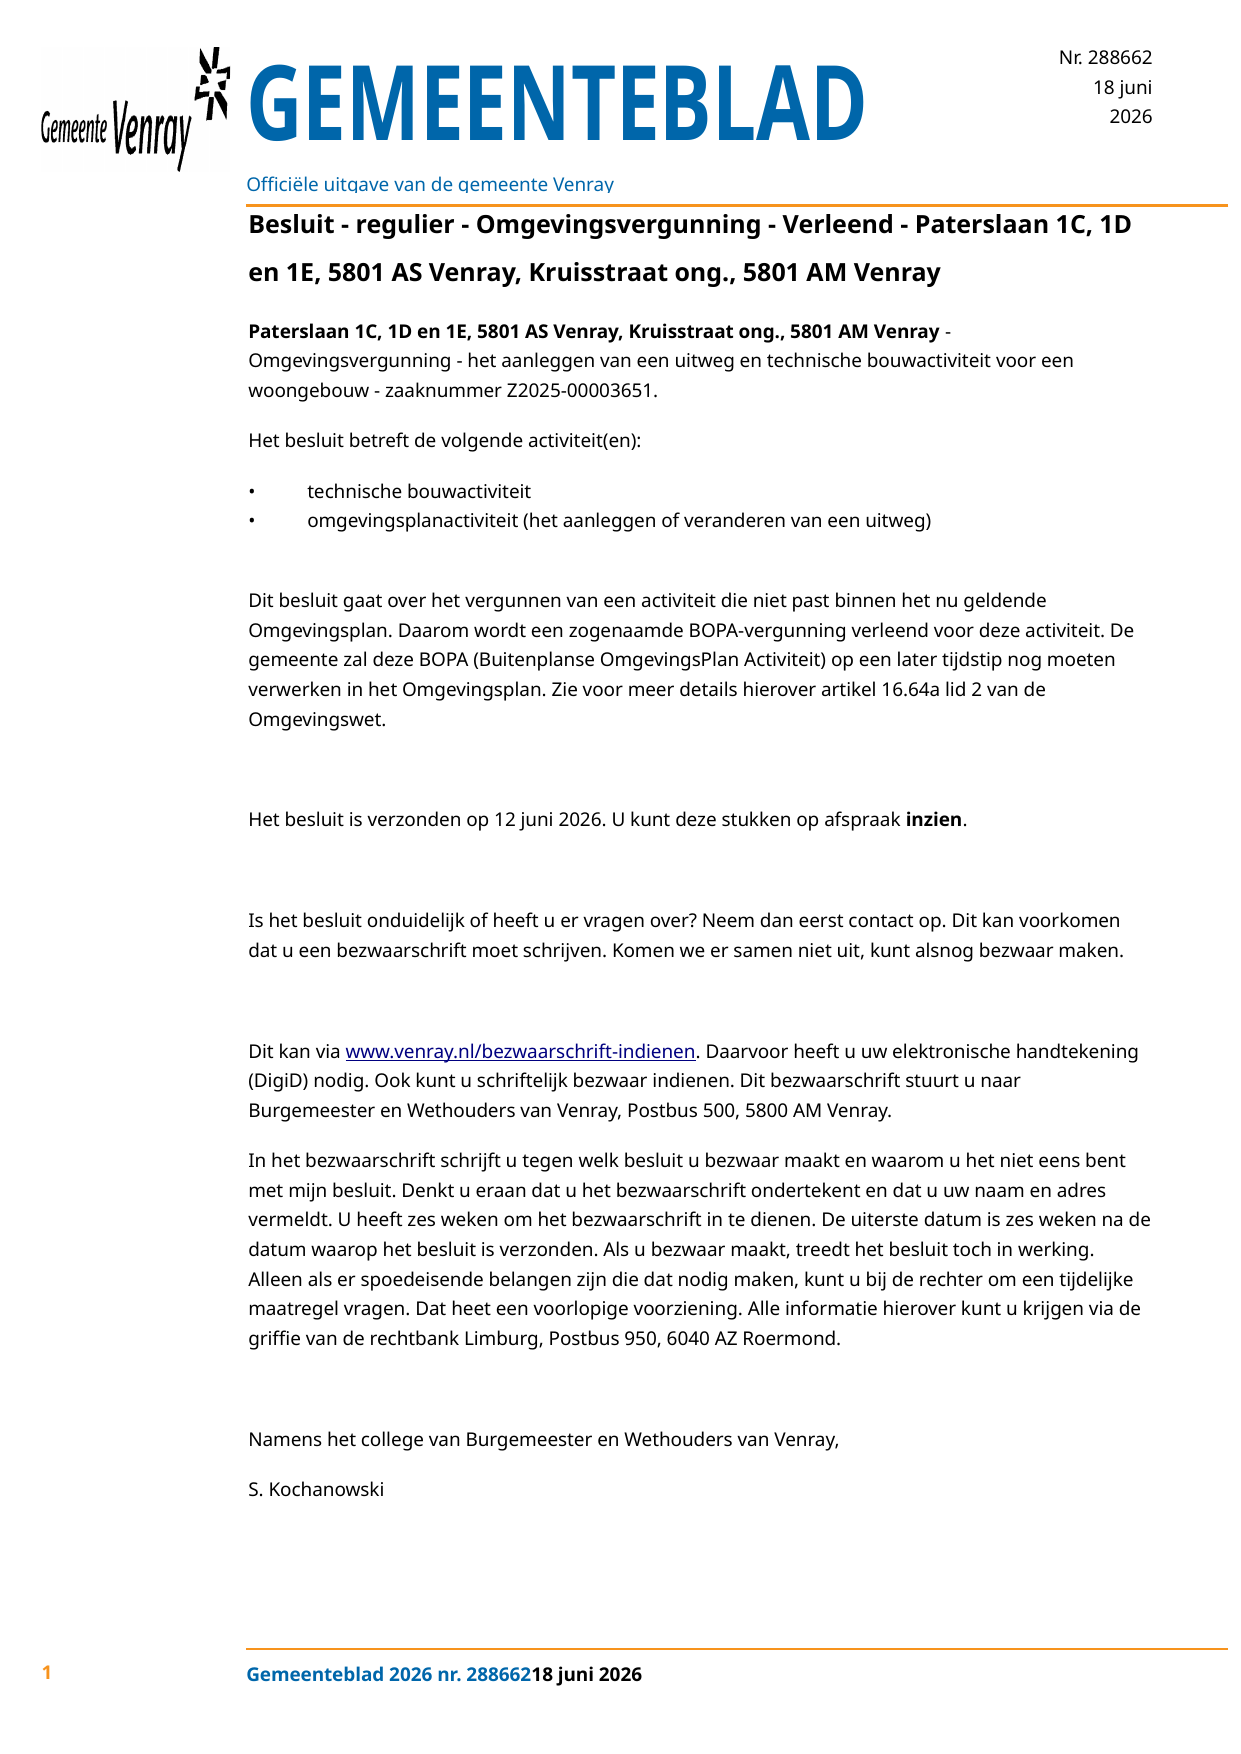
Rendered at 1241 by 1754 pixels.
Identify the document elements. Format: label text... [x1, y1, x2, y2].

text Namens het college van Burgemeester en Wethouders van Venray, [248, 1426, 1152, 1452]
text Is het besluit onduidelijk of heeft u er vragen over? Neem dan eerst contact op. Dit kan voorkomen dat u een bezwaarschrift moet schrijven. Komen we er samen niet uit, kunt alsnog bezwaar maken. [248, 907, 1152, 963]
text Het besluit is verzonden op 12 juni 2026. U kunt deze stukken op afspraak inzien. [248, 807, 1152, 832]
picture [41, 47, 231, 172]
list omgevingsplanactiviteit (het aanleggen of veranderen van een uitweg) [248, 507, 1152, 533]
text In het bezwaarschrift schrijft u tegen welk besluit u bezwaar maakt en waarom u het niet eens bent met mijn besluit. Denkt u eraan dat u het bezwaarschrift ondertekent en dat u uw naam en adres vermeldt. U heeft zes weken om het bezwaarschrift in te dienen. De uiterste datum is zes weken na de datum waarop het besluit is verzonden. Als u bezwaar maakt, treedt het besluit toch in werking. Alleen als er spoedeisende belangen zijn die dat nodig maken, kunt u bij de rechter om een tijdelijke maatregel vragen. Dat heet een voorlopige voorziening. Alle informatie hierover kunt u krijgen via de griffie van de rechtbank Limburg, Postbus 950, 6040 AZ Roermond. [248, 1147, 1152, 1351]
text S. Kochanowski [248, 1476, 1152, 1502]
text Paterslaan 1C, 1D en 1E, 5801 AS Venray, Kruisstraat ong., 5801 AM Venray - Omgevingsvergunning - het aanleggen van een uitweg en technische bouwactiviteit voor een woongebouw - zaaknummer Z2025-00003651. [248, 318, 1152, 403]
text Het besluit betreft de volgende activiteit(en): [248, 427, 1152, 453]
text Dit besluit gaat over het vergunnen van een activiteit die niet past binnen het nu geldende Omgevingsplan. Daarom wordt een zogenaamde BOPA-vergunning verleend voor deze activiteit. De gemeente zal deze BOPA (Buitenplanse OmgevingsPlan Activiteit) op een later tijdstip nog moeten verwerken in het Omgevingsplan. Zie voor meer details hierover artikel 16.64a lid 2 van de Omgevingswet. [248, 587, 1152, 732]
text Besluit - regulier - Omgevingsvergunning - Verleend - Paterslaan 1C, 1D en 1E, 5801 AS Venray, Kruisstraat ong., 5801 AM Venray [248, 207, 1152, 288]
list technische bouwactiviteit [248, 478, 1152, 504]
text Dit kan via www.venray.nl/bezwaarschrift-indienen. Daarvoor heeft u uw elektronische handtekening (DigiD) nodig. Ook kunt u schriftelijk bezwaar indienen. Dit bezwaarschrift stuurt u naar Burgemeester en Wethouders van Venray, Postbus 500, 5800 AM Venray. [248, 1038, 1152, 1123]
